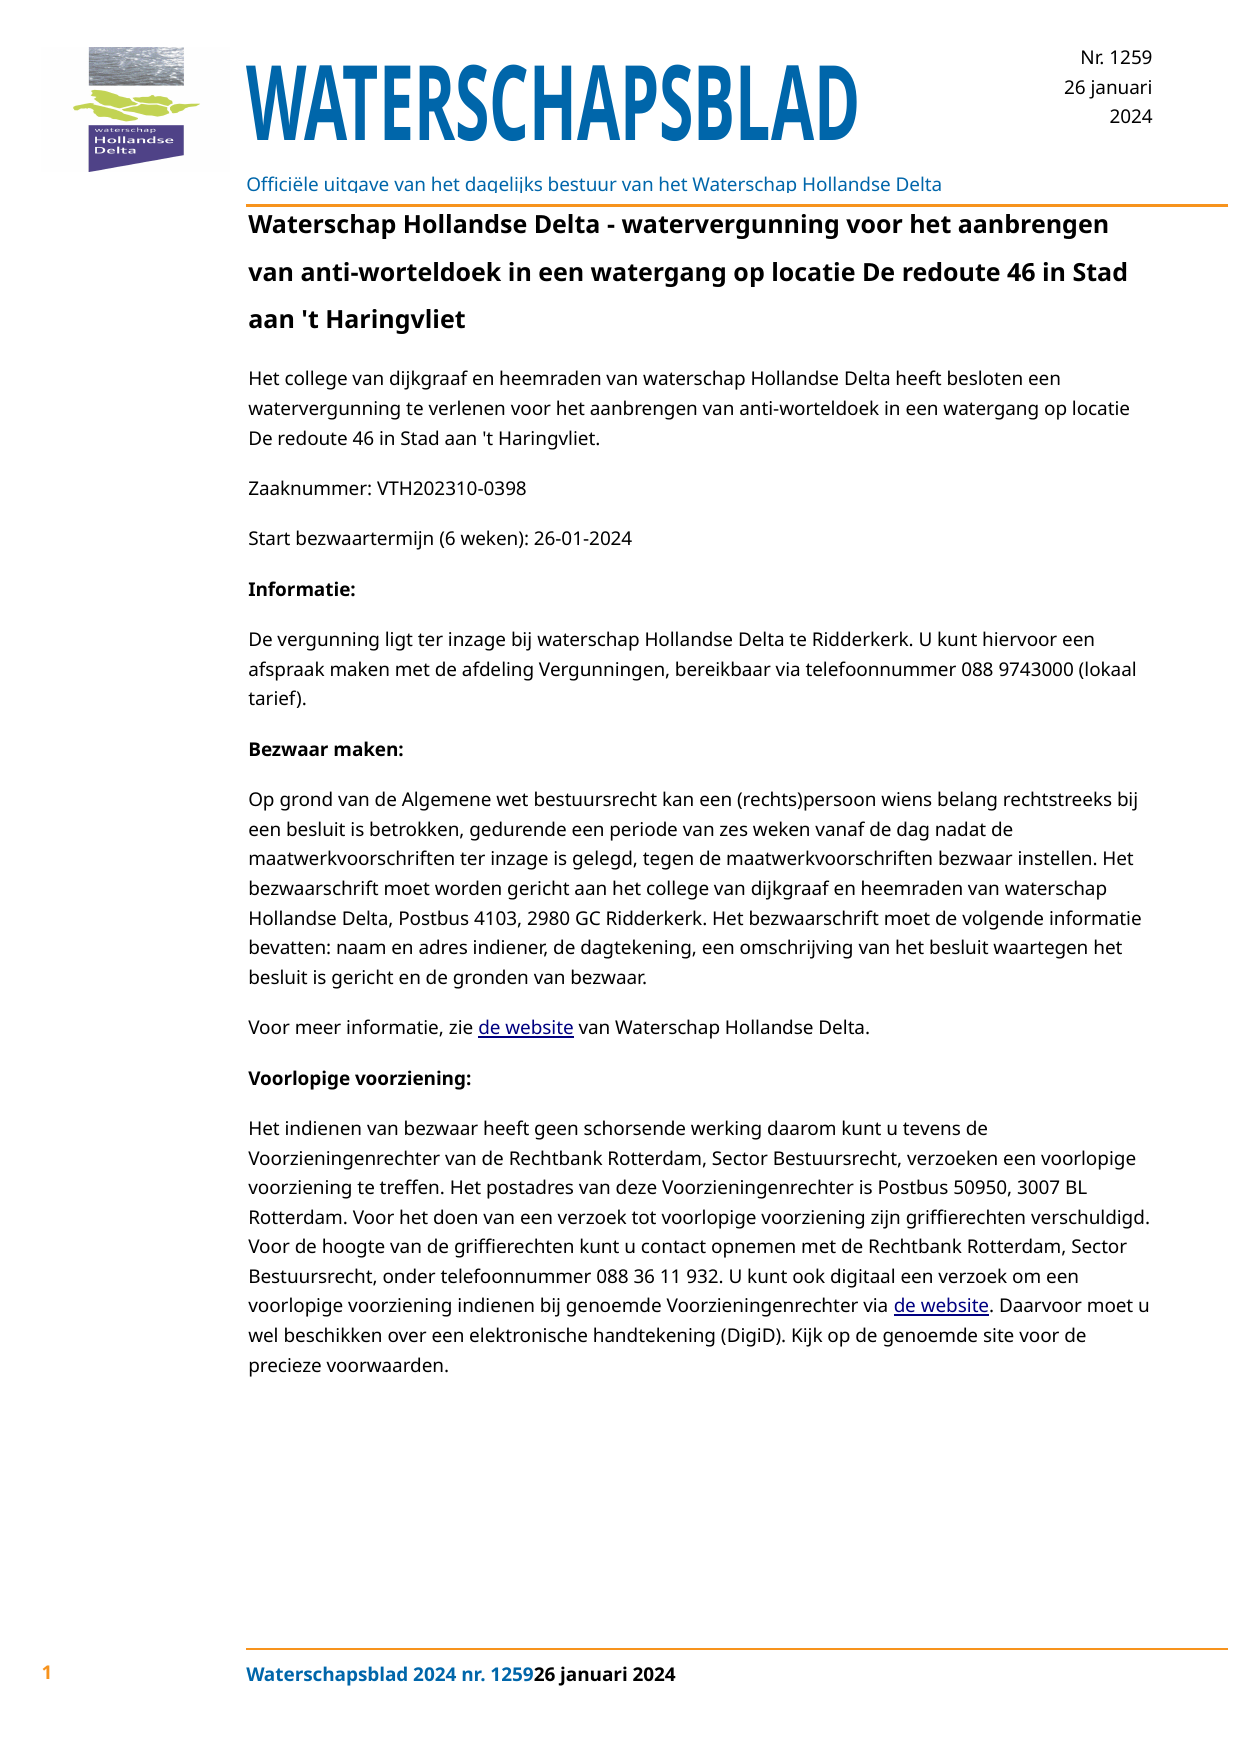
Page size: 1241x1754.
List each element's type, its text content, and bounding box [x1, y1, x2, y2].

text De vergunning ligt ter inzage bij waterschap Hollandse Delta te Ridderkerk. U kunt hiervoor een afspraak maken met de afdeling Vergunningen, bereikbaar via telefoonnummer 088 9743000 (lokaal tarief). [248, 626, 1152, 711]
text Zaaknummer: VTH202310-0398 [248, 475, 1152, 501]
text Start bezwaartermijn (6 weken): 26-01-2024 [248, 526, 1152, 551]
text Op grond van de Algemene wet bestuursrecht kan een (rechts)persoon wiens belang rechtstreeks bij een besluit is betrokken, gedurende een periode van zes weken vanaf de dag nadat de maatwerkvoorschriften ter inzage is gelegd, tegen de maatwerkvoorschriften bezwaar instellen. Het bezwaarschrift moet worden gericht aan het college van dijkgraaf en heemraden van waterschap Hollandse Delta, Postbus 4103, 2980 GC Ridderkerk. Het bezwaarschrift moet de volgende informatie bevatten: naam en adres indiener, de dagtekening, een omschrijving van het besluit waartegen het besluit is gericht en de gronden van bezwaar. [248, 786, 1152, 989]
text Bezwaar maken: [248, 736, 1152, 762]
text Waterschap Hollandse Delta - watervergunning voor het aanbrengen van anti-worteldoek in een watergang op locatie De redoute 46 in Stad aan 't Haringvliet [248, 207, 1152, 336]
text Voor meer informatie, zie de website van Waterschap Hollandse Delta. [248, 1014, 1152, 1040]
text Het indienen van bezwaar heeft geen schorsende werking daarom kunt u tevens de Voorzieningenrechter van de Rechtbank Rotterdam, Sector Bestuursrecht, verzoeken een voorlopige voorziening te treffen. Het postadres van deze Voorzieningenrechter is Postbus 50950, 3007 BL Rotterdam. Voor het doen van een verzoek tot voorlopige voorziening zijn griffierechten verschuldigd. Voor de hoogte van de griffierechten kunt u contact opnemen met de Rechtbank Rotterdam, Sector Bestuursrecht, onder telefoonnummer 088 36 11 932. U kunt ook digitaal een verzoek om een voorlopige voorziening indienen bij genoemde Voorzieningenrechter via de website. Daarvoor moet u wel beschikken over een elektronische handtekening (DigiD). Kijk op de genoemde site voor de precieze voorwaarden. [248, 1115, 1152, 1377]
text Informatie: [248, 576, 1152, 602]
text Voorlopige voorziening: [248, 1065, 1152, 1090]
picture [41, 47, 231, 172]
text Het college van dijkgraaf en heemraden van waterschap Hollandse Delta heeft besloten een watervergunning te verlenen voor het aanbrengen van anti-worteldoek in een watergang op locatie De redoute 46 in Stad aan 't Haringvliet. [248, 366, 1152, 450]
